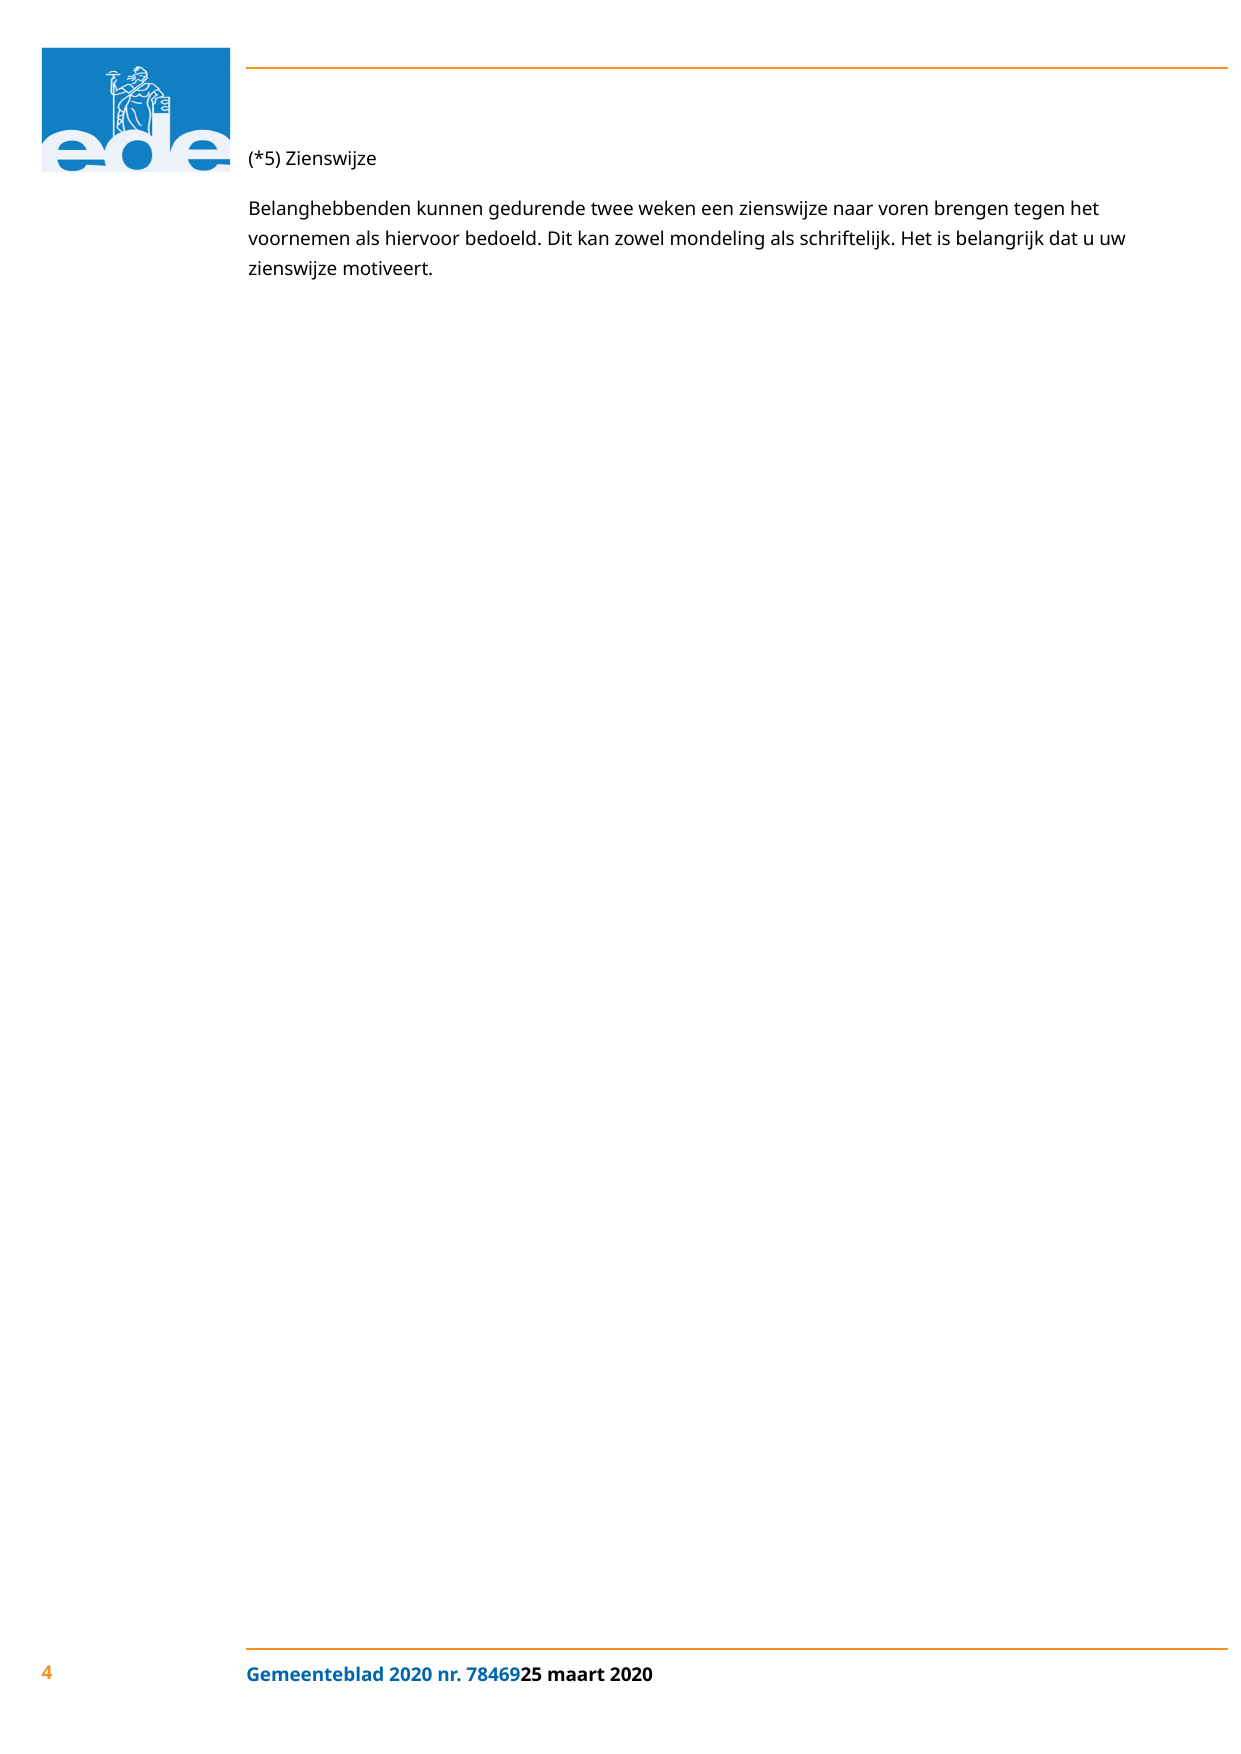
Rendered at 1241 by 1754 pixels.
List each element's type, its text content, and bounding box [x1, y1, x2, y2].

text Belanghebbenden kunnen gedurende twee weken een zienswijze naar voren brengen tegen het voornemen als hiervoor bedoeld. Dit kan zowel mondeling als schriftelijk. Het is belangrijk dat u uw zienswijze motiveert. [248, 196, 1152, 281]
picture [41, 47, 231, 172]
text (*5) Zienswijze [248, 145, 1152, 171]
